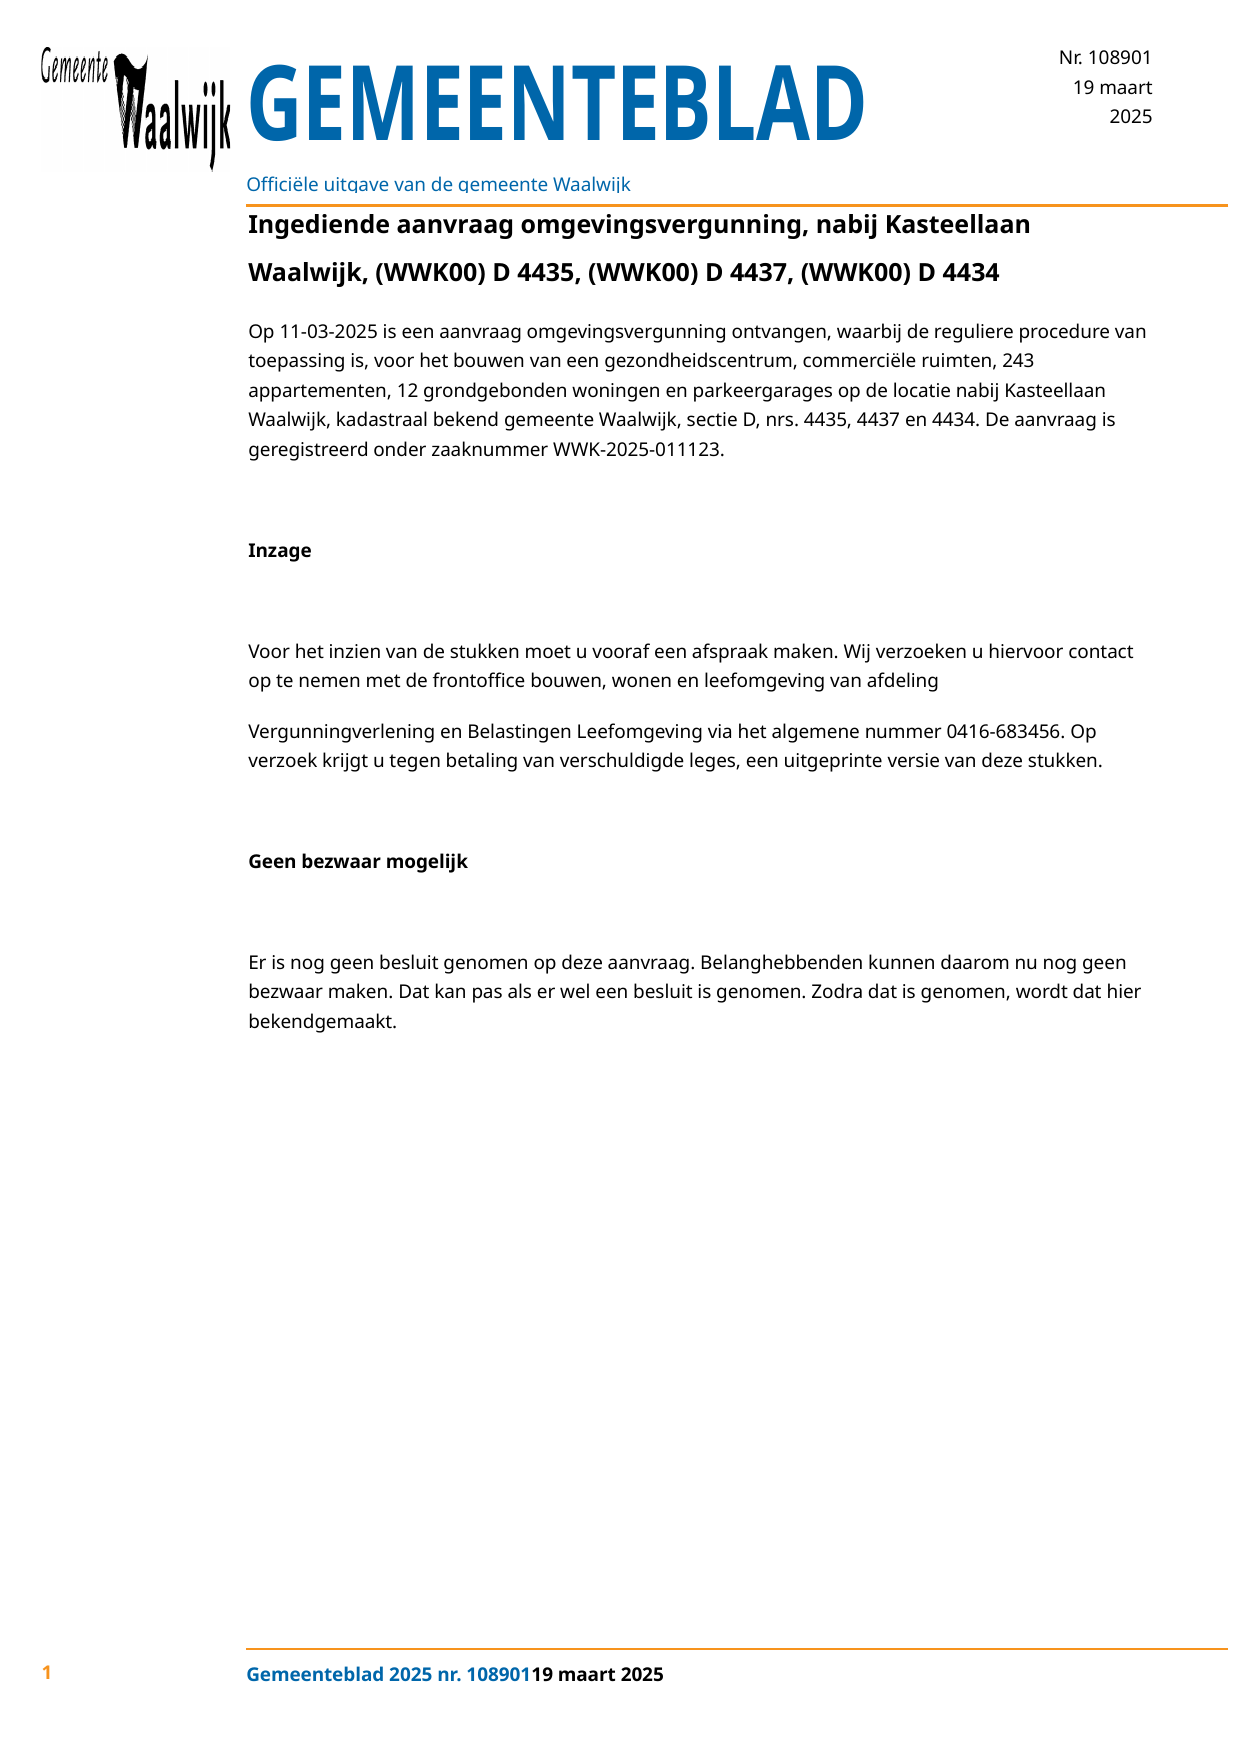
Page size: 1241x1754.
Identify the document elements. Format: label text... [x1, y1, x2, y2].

text Op 11-03-2025 is een aanvraag omgevingsvergunning ontvangen, waarbij de reguliere procedure van toepassing is, voor het bouwen van een gezondheidscentrum, commerciële ruimten, 243 appartementen, 12 grondgebonden woningen en parkeergarages op de locatie nabij Kasteellaan Waalwijk, kadastraal bekend gemeente Waalwijk, sectie D, nrs. 4435, 4437 en 4434. De aanvraag is geregistreerd onder zaaknummer WWK-2025-011123. [248, 318, 1152, 462]
text Inzage [248, 537, 1152, 563]
picture [41, 47, 231, 172]
text Geen bezwaar mogelijk [248, 848, 1152, 874]
text Er is nog geen besluit genomen op deze aanvraag. Belanghebbenden kunnen daarom nu nog geen bezwaar maken. Dat kan pas als er wel een besluit is genomen. Zodra dat is genomen, wordt dat hier bekendgemaakt. [248, 949, 1152, 1034]
text Voor het inzien van de stukken moet u vooraf een afspraak maken. Wij verzoeken u hiervoor contact op te nemen met de frontoffice bouwen, wonen en leefomgeving van afdeling [248, 638, 1152, 693]
text Ingediende aanvraag omgevingsvergunning, nabij Kasteellaan Waalwijk, (WWK00) D 4435, (WWK00) D 4437, (WWK00) D 4434 [248, 207, 1152, 288]
text Vergunningverlening en Belastingen Leefomgeving via het algemene nummer 0416-683456. Op verzoek krijgt u tegen betaling van verschuldigde leges, een uitgeprinte versie van deze stukken. [248, 718, 1152, 773]
